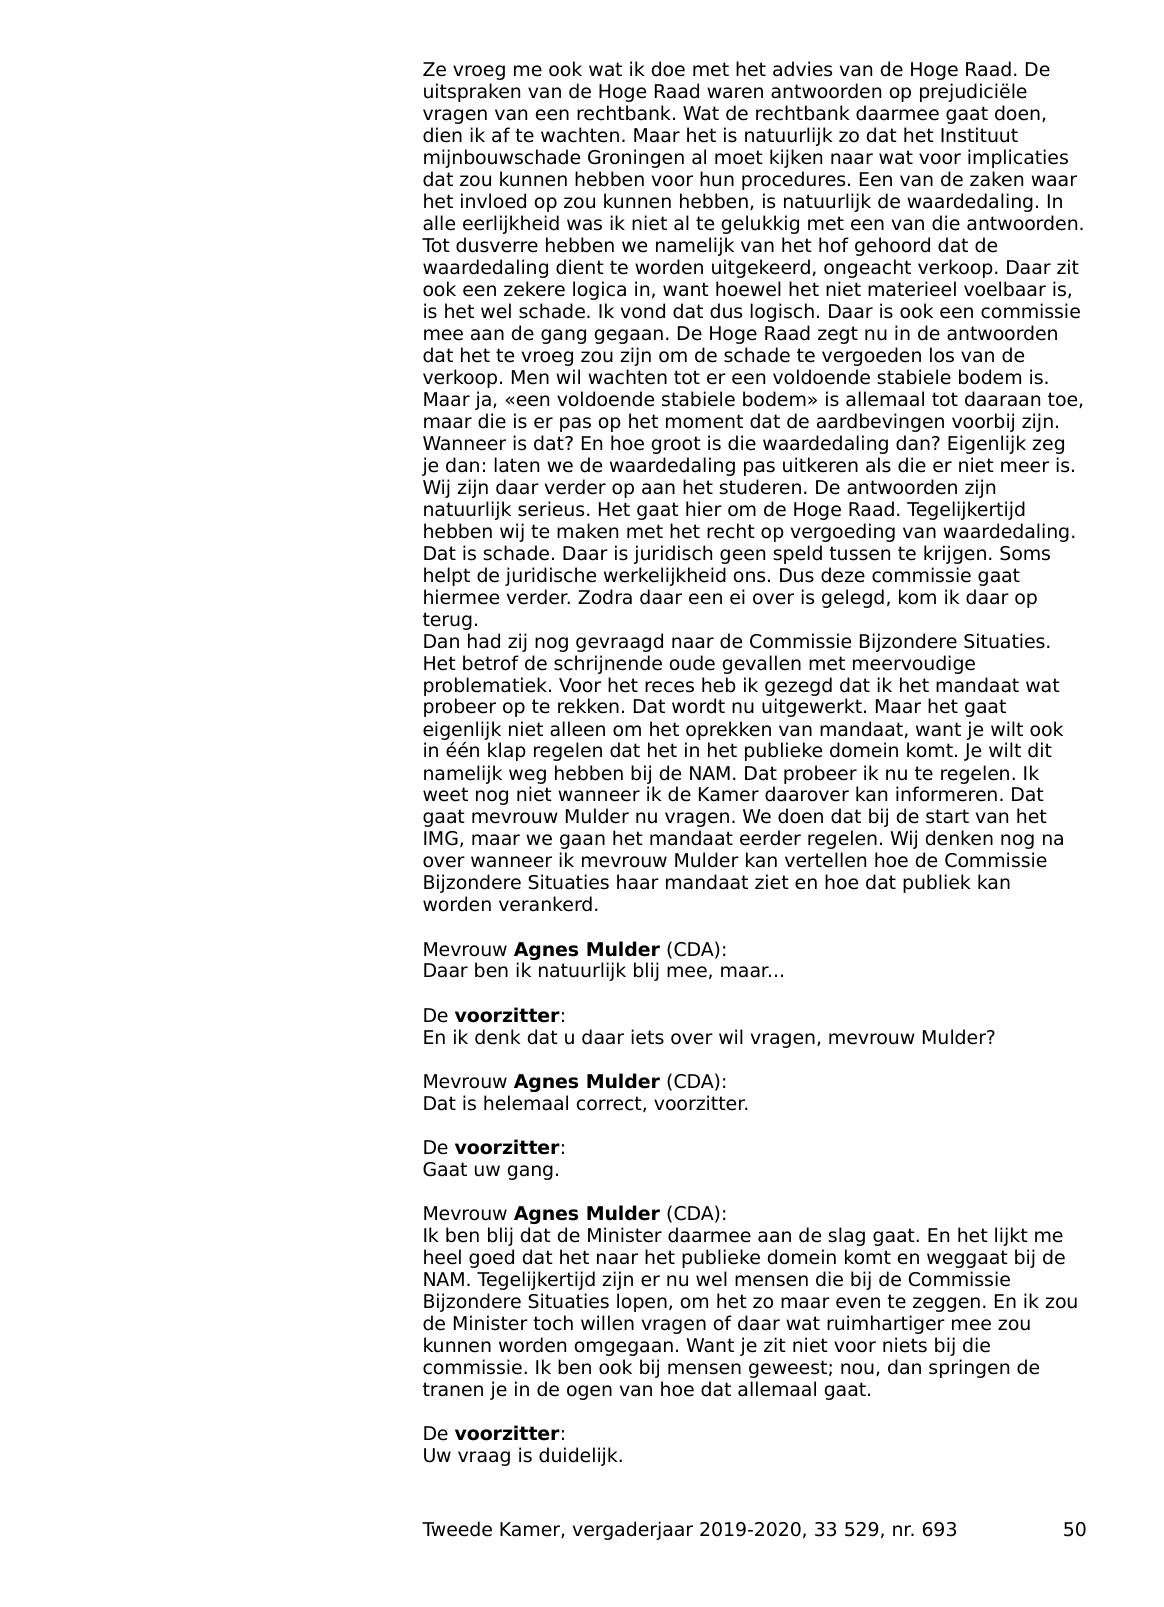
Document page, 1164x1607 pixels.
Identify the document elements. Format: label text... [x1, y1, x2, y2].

text Uw vraag is duidelijk. [422, 1445, 1087, 1467]
text De voorzitter: [422, 1004, 1087, 1027]
text Ze vroeg me ook wat ik doe met het advies van de Hoge Raad. De uitspraken van de Hoge Raad waren antwoorden op prejudiciële vragen van een rechtbank. Wat de rechtbank daarmee gaat doen, dien ik af te wachten. Maar het is natuurlijk zo dat het Instituut mijnbouwschade Groningen al moet kijken naar wat voor implicaties dat zou kunnen hebben voor hun procedures. Een van de zaken waar het invloed op zou kunnen hebben, is natuurlijk de waardedaling. In alle eerlijkheid was ik niet al te gelukkig met een van die antwoorden. Tot dusverre hebben we namelijk van het hof gehoord dat de waardedaling dient te worden uitgekeerd, ongeacht verkoop. Daar zit ook een zekere logica in, want hoewel het niet materieel voelbaar is, is het wel schade. Ik vond dat dus logisch. Daar is ook een commissie mee aan de gang gegaan. De Hoge Raad zegt nu in de antwoorden dat het te vroeg zou zijn om de schade te vergoeden los van de verkoop. Men wil wachten tot er een voldoende stabiele bodem is. Maar ja, «een voldoende stabiele bodem» is allemaal tot daaraan toe, maar die is er pas op het moment dat de aardbevingen voorbij zijn. Wanneer is dat? En hoe groot is die waardedaling dan? Eigenlijk zeg je dan: laten we de waardedaling pas uitkeren als die er niet meer is. Wij zijn daar verder op aan het studeren. De antwoorden zijn natuurlijk serieus. Het gaat hier om de Hoge Raad. Tegelijkertijd hebben wij te maken met het recht op vergoeding van waardedaling. Dat is schade. Daar is juridisch geen speld tussen te krijgen. Soms helpt de juridische werkelijkheid ons. Dus deze commissie gaat hiermee verder. Zodra daar een ei over is gelegd, kom ik daar op terug. [422, 59, 1087, 631]
text Dan had zij nog gevraagd naar de Commissie Bijzondere Situaties. Het betrof de schrijnende oude gevallen met meervoudige problematiek. Voor het reces heb ik gezegd dat ik het mandaat wat probeer op te rekken. Dat wordt nu uitgewerkt. Maar het gaat eigenlijk niet alleen om het oprekken van mandaat, want je wilt ook in één klap regelen dat het in het publieke domein komt. Je wilt dit namelijk weg hebben bij de NAM. Dat probeer ik nu te regelen. Ik weet nog niet wanneer ik de Kamer daarover kan informeren. Dat gaat mevrouw Mulder nu vragen. We doen dat bij de start van het IMG, maar we gaan het mandaat eerder regelen. Wij denken nog na over wanneer ik mevrouw Mulder kan vertellen hoe de Commissie Bijzondere Situaties haar mandaat ziet en hoe dat publiek kan worden verankerd. [422, 631, 1087, 916]
text De voorzitter: [422, 1423, 1087, 1445]
text De voorzitter: [422, 1137, 1087, 1159]
text Dat is helemaal correct, voorzitter. [422, 1093, 1087, 1115]
text Mevrouw Agnes Mulder (CDA): [422, 1203, 1087, 1225]
text Mevrouw Agnes Mulder (CDA): [422, 1071, 1087, 1093]
text Daar ben ik natuurlijk blij mee, maar... [422, 960, 1087, 982]
text Gaat uw gang. [422, 1159, 1087, 1181]
text Ik ben blij dat de Minister daarmee aan de slag gaat. En het lijkt me heel goed dat het naar het publieke domein komt en weggaat bij de NAM. Tegelijkertijd zijn er nu wel mensen die bij de Commissie Bijzondere Situaties lopen, om het zo maar even te zeggen. En ik zou de Minister toch willen vragen of daar wat ruimhartiger mee zou kunnen worden omgegaan. Want je zit niet voor niets bij die commissie. Ik ben ook bij mensen geweest; nou, dan springen de tranen je in de ogen van hoe dat allemaal gaat. [422, 1225, 1087, 1401]
text Mevrouw Agnes Mulder (CDA): [422, 938, 1087, 960]
text En ik denk dat u daar iets over wil vragen, mevrouw Mulder? [422, 1027, 1087, 1048]
